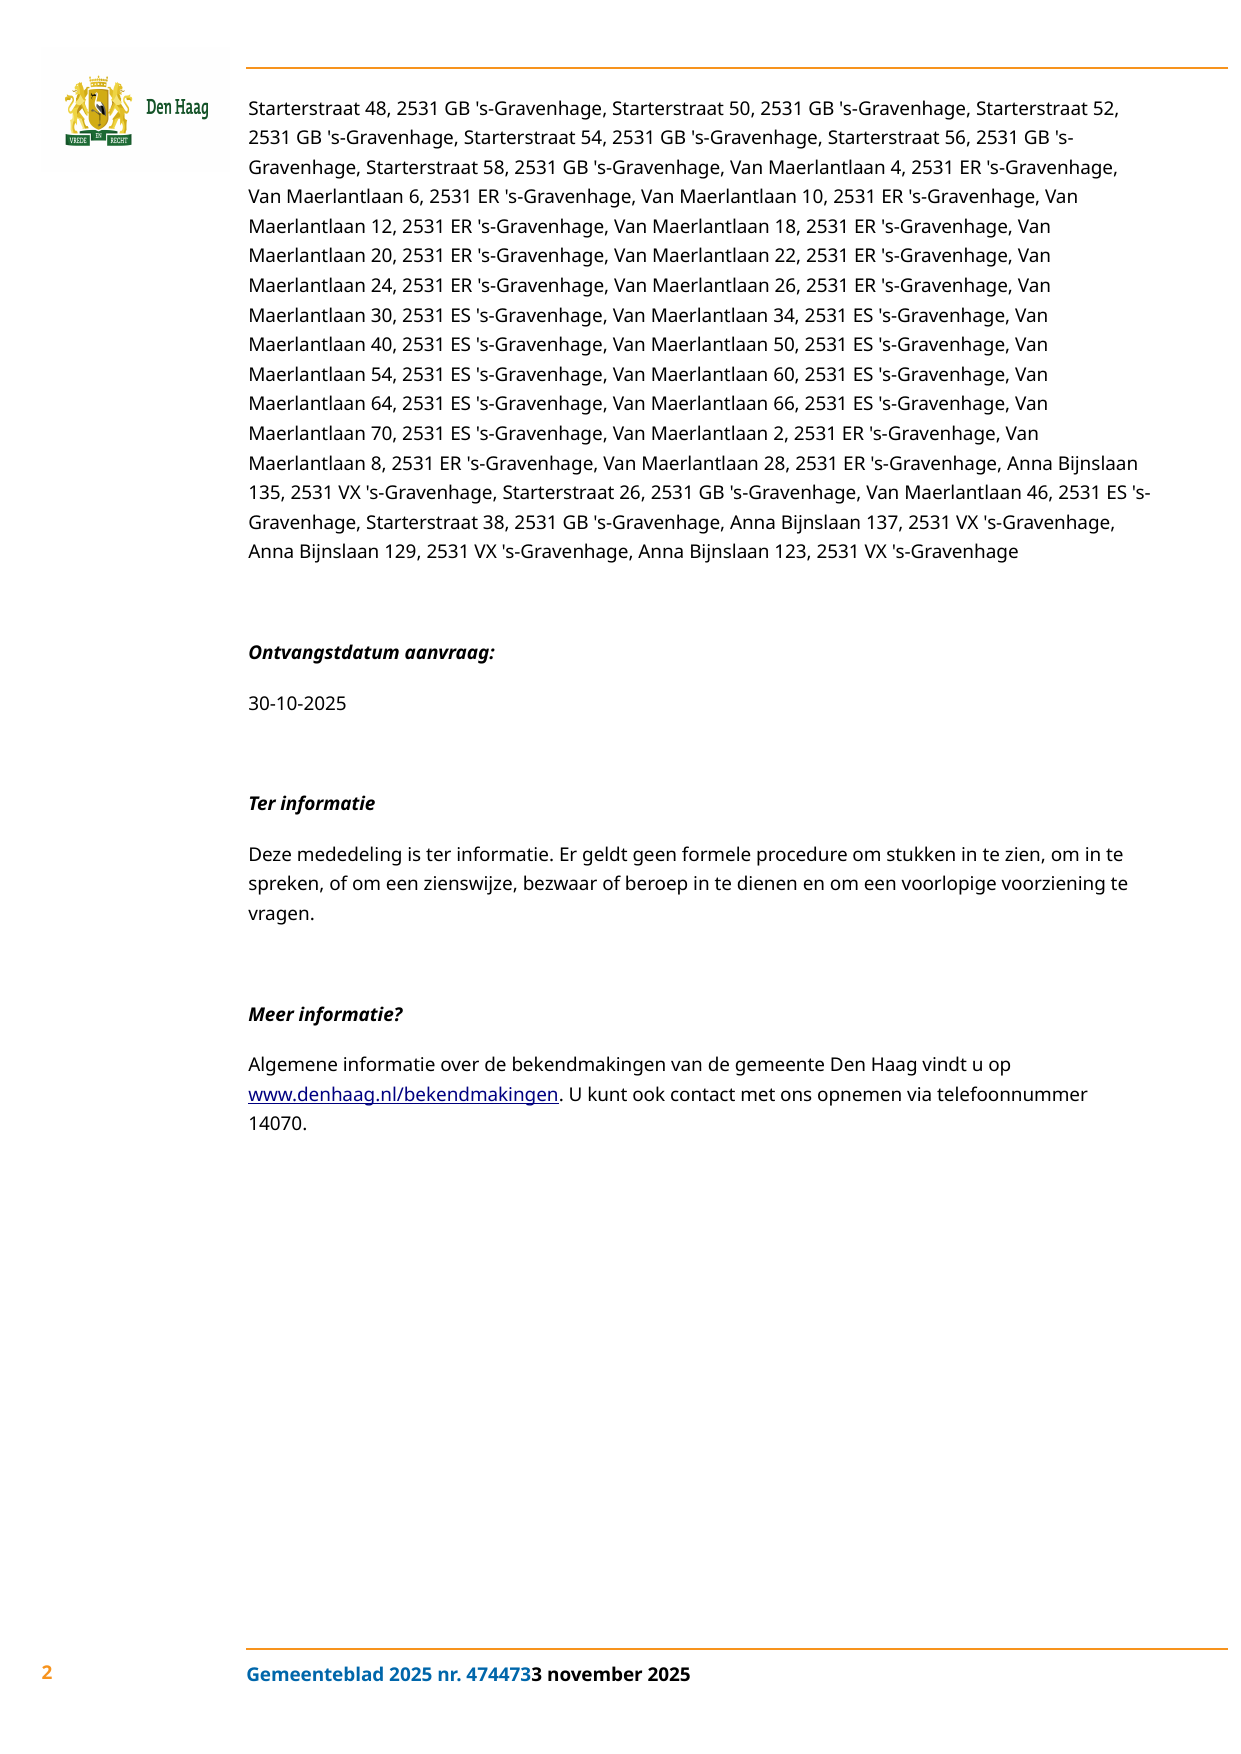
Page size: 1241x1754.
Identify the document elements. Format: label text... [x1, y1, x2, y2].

text Ter informatie [248, 791, 1152, 816]
text Starterstraat 48, 2531 GB 's-Gravenhage, Starterstraat 50, 2531 GB 's-Gravenhage, Starterstraat 52, 2531 GB 's-Gravenhage, Starterstraat 54, 2531 GB 's-Gravenhage, Starterstraat 56, 2531 GB 's-Gravenhage, Starterstraat 58, 2531 GB 's-Gravenhage, Van Maerlantlaan 4, 2531 ER 's-Gravenhage, Van Maerlantlaan 6, 2531 ER 's-Gravenhage, Van Maerlantlaan 10, 2531 ER 's-Gravenhage, Van Maerlantlaan 12, 2531 ER 's-Gravenhage, Van Maerlantlaan 18, 2531 ER 's-Gravenhage, Van Maerlantlaan 20, 2531 ER 's-Gravenhage, Van Maerlantlaan 22, 2531 ER 's-Gravenhage, Van Maerlantlaan 24, 2531 ER 's-Gravenhage, Van Maerlantlaan 26, 2531 ER 's-Gravenhage, Van Maerlantlaan 30, 2531 ES 's-Gravenhage, Van Maerlantlaan 34, 2531 ES 's-Gravenhage, Van Maerlantlaan 40, 2531 ES 's-Gravenhage, Van Maerlantlaan 50, 2531 ES 's-Gravenhage, Van Maerlantlaan 54, 2531 ES 's-Gravenhage, Van Maerlantlaan 60, 2531 ES 's-Gravenhage, Van Maerlantlaan 64, 2531 ES 's-Gravenhage, Van Maerlantlaan 66, 2531 ES 's-Gravenhage, Van Maerlantlaan 70, 2531 ES 's-Gravenhage, Van Maerlantlaan 2, 2531 ER 's-Gravenhage, Van Maerlantlaan 8, 2531 ER 's-Gravenhage, Van Maerlantlaan 28, 2531 ER 's-Gravenhage, Anna Bijnslaan 135, 2531 VX 's-Gravenhage, Starterstraat 26, 2531 GB 's-Gravenhage, Van Maerlantlaan 46, 2531 ES 's-Gravenhage, Starterstraat 38, 2531 GB 's-Gravenhage, Anna Bijnslaan 137, 2531 VX 's-Gravenhage, Anna Bijnslaan 129, 2531 VX 's-Gravenhage, Anna Bijnslaan 123, 2531 VX 's-Gravenhage [248, 95, 1152, 564]
text Deze mededeling is ter informatie. Er geldt geen formele procedure om stukken in te zien, om in te spreken, of om een zienswijze, bezwaar of beroep in te dienen en om een voorlopige voorziening te vragen. [248, 841, 1152, 926]
text Algemene informatie over de bekendmakingen van de gemeente Den Haag vindt u op www.denhaag.nl/bekendmakingen. U kunt ook contact met ons opnemen via telefoonnummer 14070. [248, 1051, 1152, 1136]
text 30-10-2025 [248, 690, 1152, 716]
text Meer informatie? [248, 1001, 1152, 1027]
text Ontvangstdatum aanvraag: [248, 639, 1152, 665]
picture [41, 47, 231, 172]
